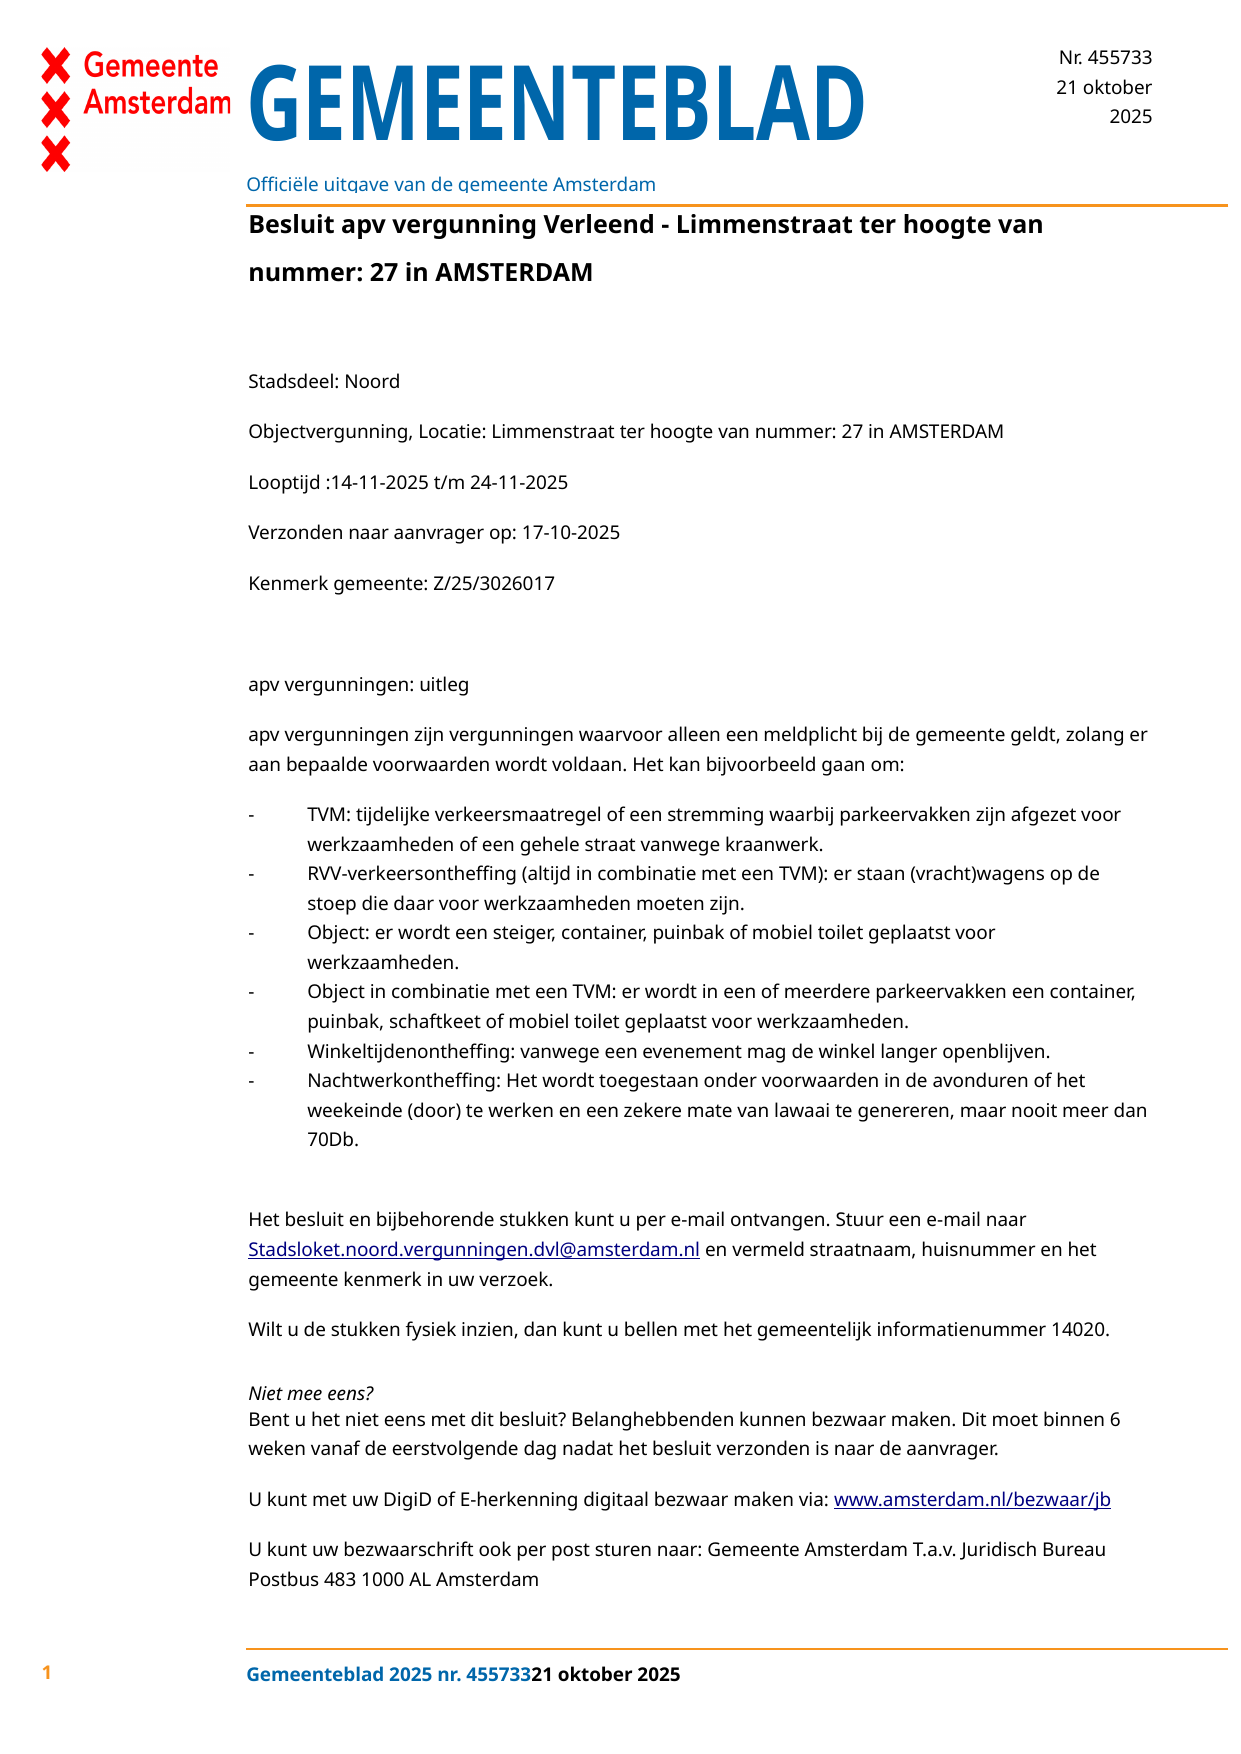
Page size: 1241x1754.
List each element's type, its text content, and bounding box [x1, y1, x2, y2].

text Niet mee eens? [248, 1380, 1152, 1406]
text Looptijd :14-11-2025 t/m 24-11-2025 [248, 469, 1152, 495]
text Verzonden naar aanvrager op: 17-10-2025 [248, 519, 1152, 545]
list Winkeltijdenontheffing: vanwege een evenement mag de winkel langer openblijven. [248, 1038, 1152, 1064]
list RVV-verkeersontheffing (altijd in combinatie met een TVM): er staan (vracht)wagens op de stoep die daar voor werkzaamheden moeten zijn. [248, 860, 1152, 916]
list Nachtwerkontheffing: Het wordt toegestaan onder voorwaarden in de avonduren of het weekeinde (door) te werken en een zekere mate van lawaai te genereren, maar nooit meer dan 70Db. [248, 1067, 1152, 1152]
text Wilt u de stukken fysiek inzien, dan kunt u bellen met het gemeentelijk informatienummer 14020. [248, 1316, 1152, 1342]
list Object: er wordt een steiger, container, puinbak of mobiel toilet geplaatst voor werkzaamheden. [248, 919, 1152, 975]
text U kunt uw bezwaarschrift ook per post sturen naar: Gemeente Amsterdam T.a.v. Juridisch Bureau Postbus 483 1000 AL Amsterdam [248, 1536, 1152, 1592]
text Bent u het niet eens met dit besluit? Belanghebbenden kunnen bezwaar maken. Dit moet binnen 6 weken vanaf de eerstvolgende dag nadat het besluit verzonden is naar de aanvrager. [248, 1406, 1152, 1461]
list TVM: tijdelijke verkeersmaatregel of een stremming waarbij parkeervakken zijn afgezet voor werkzaamheden of een gehele straat vanwege kraanwerk. [248, 801, 1152, 857]
text apv vergunningen zijn vergunningen waarvoor alleen een meldplicht bij de gemeente geldt, zolang er aan bepaalde voorwaarden wordt voldaan. Het kan bijvoorbeeld gaan om: [248, 721, 1152, 777]
text Objectvergunning, Locatie: Limmenstraat ter hoogte van nummer: 27 in AMSTERDAM [248, 419, 1152, 444]
list Object in combinatie met een TVM: er wordt in een of meerdere parkeervakken een container, puinbak, schaftkeet of mobiel toilet geplaatst voor werkzaamheden. [248, 979, 1152, 1034]
text U kunt met uw DigiD of E-herkenning digitaal bezwaar maken via: www.amsterdam.nl/bezwaar/jb [248, 1486, 1152, 1512]
text Kenmerk gemeente: Z/25/3026017 [248, 570, 1152, 596]
picture [41, 47, 231, 172]
text Stadsdeel: Noord [248, 368, 1152, 394]
text Besluit apv vergunning Verleend - Limmenstraat ter hoogte van nummer: 27 in AMSTERDAM [248, 207, 1152, 288]
text Het besluit en bijbehorende stukken kunt u per e-mail ontvangen. Stuur een e-mail naar Stadsloket.noord.vergunningen.dvl@amsterdam.nl en vermeld straatnaam, huisnummer en het gemeente kenmerk in uw verzoek. [248, 1207, 1152, 1292]
text apv vergunningen: uitleg [248, 671, 1152, 697]
